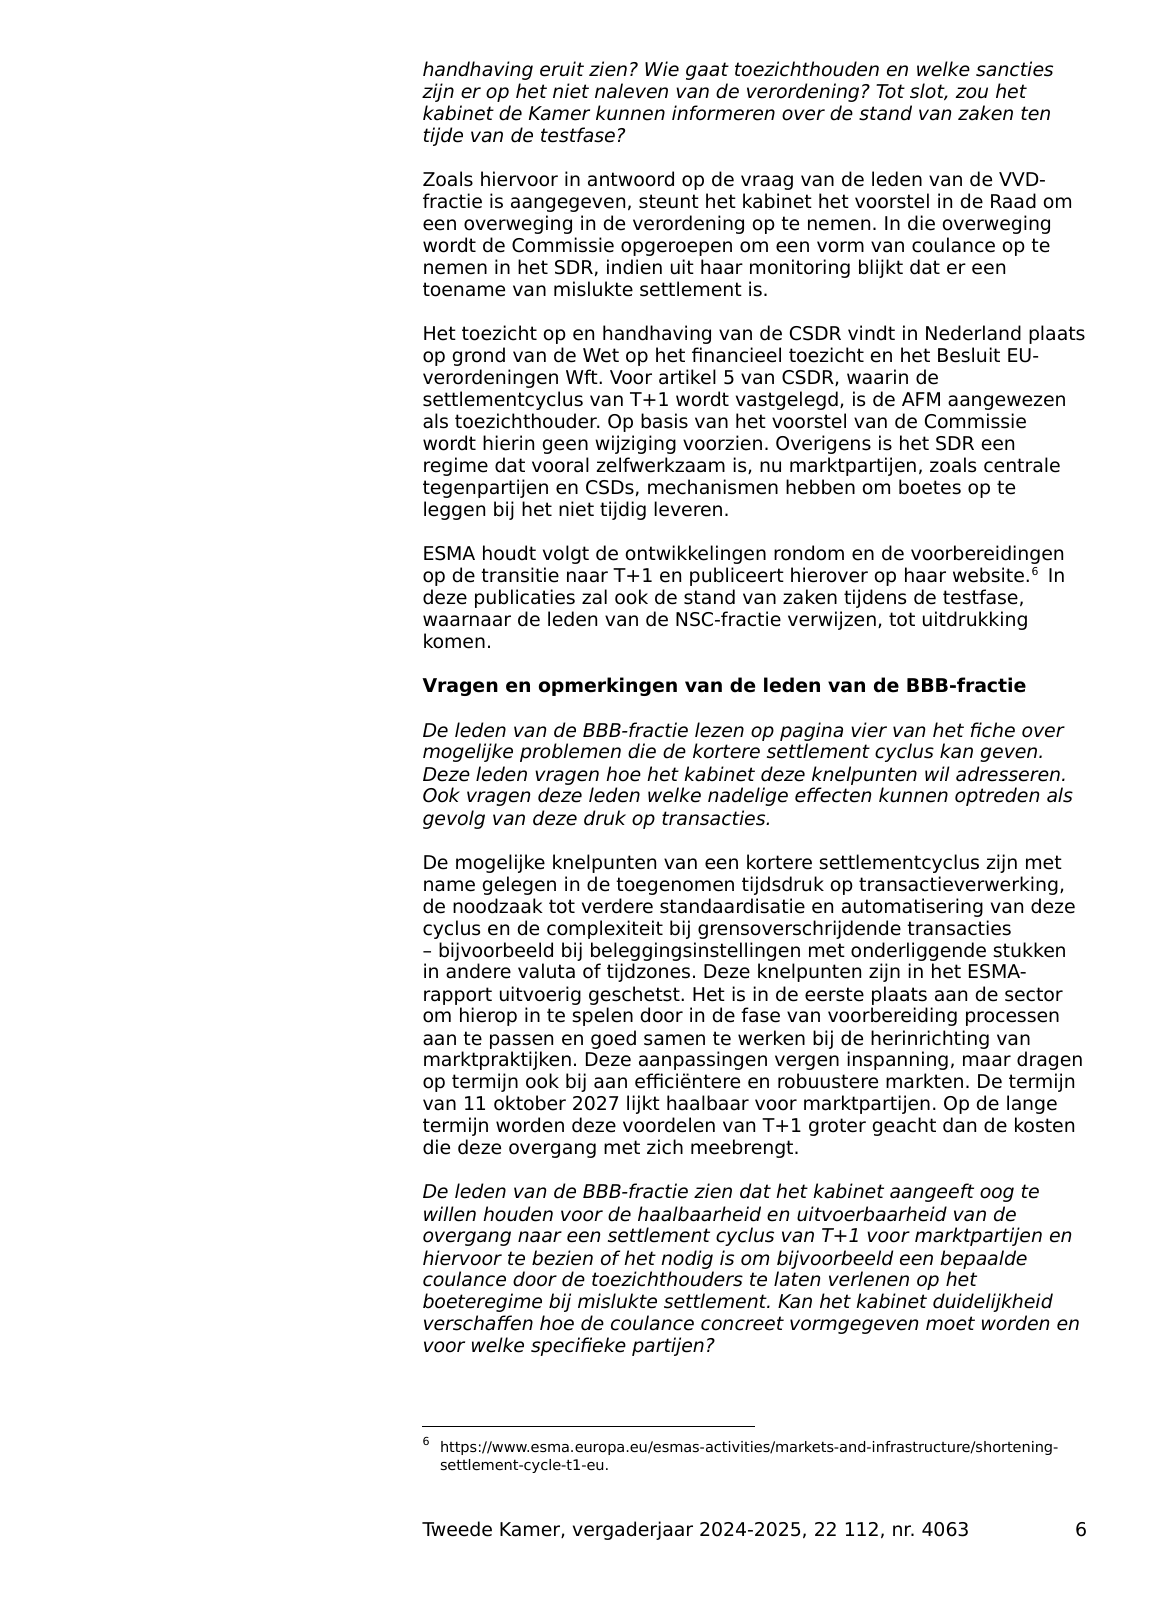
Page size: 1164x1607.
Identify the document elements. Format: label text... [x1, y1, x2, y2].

text handhaving eruit zien? Wie gaat toezichthouden en welke sancties zijn er op het niet naleven van de verordening? Tot slot, zou het kabinet de Kamer kunnen informeren over de stand van zaken ten tijde van de testfase? [422, 59, 1087, 147]
text De leden van de BBB-fractie zien dat het kabinet aangeeft oog te willen houden voor de haalbaarheid en uitvoerbaarheid van de overgang naar een settlement cyclus van T+1 voor marktpartijen en hiervoor te bezien of het nodig is om bijvoorbeeld een bepaalde coulance door de toezichthouders te laten verlenen op het boeteregime bij mislukte settlement. Kan het kabinet duidelijkheid verschaffen hoe de coulance concreet vormgegeven moet worden en voor welke specifieke partijen? [422, 1181, 1087, 1357]
subtitle Vragen en opmerkingen van de leden van de BBB-fractie [422, 675, 1087, 697]
text Zoals hiervoor in antwoord op de vraag van de leden van de VVD-fractie is aangegeven, steunt het kabinet het voorstel in de Raad om een overweging in de verordening op te nemen. In die overweging wordt de Commissie opgeroepen om een vorm van coulance op te nemen in het SDR, indien uit haar monitoring blijkt dat er een toename van mislukte settlement is. [422, 169, 1087, 301]
text De leden van de BBB-fractie lezen op pagina vier van het fiche over mogelijke problemen die de kortere settlement cyclus kan geven. Deze leden vragen hoe het kabinet deze knelpunten wil adresseren. Ook vragen deze leden welke nadelige effecten kunnen optreden als gevolg van deze druk op transacties. [422, 719, 1087, 829]
text Het toezicht op en handhaving van de CSDR vindt in Nederland plaats op grond van de Wet op het financieel toezicht en het Besluit EU-verordeningen Wft. Voor artikel 5 van CSDR, waarin de settlementcyclus van T+1 wordt vastgelegd, is de AFM aangewezen als toezichthouder. Op basis van het voorstel van de Commissie wordt hierin geen wijziging voorzien. Overigens is het SDR een regime dat vooral zelfwerkzaam is, nu marktpartijen, zoals centrale tegenpartijen en CSDs, mechanismen hebben om boetes op te leggen bij het niet tijdig leveren. [422, 323, 1087, 521]
text https://www.esma.europa.eu/esmas-activities/markets-and-infrastructure/shortening-settlement-cycle-t1-eu. [422, 1435, 1087, 1474]
text De mogelijke knelpunten van een kortere settlementcyclus zijn met name gelegen in de toegenomen tijdsdruk op transactieverwerking, de noodzaak tot verdere standaardisatie en automatisering van deze cyclus en de complexiteit bij grensoverschrijdende transacties – bijvoorbeeld bij beleggingsinstellingen met onderliggende stukken in andere valuta of tijdzones. Deze knelpunten zijn in het ESMA-rapport uitvoerig geschetst. Het is in de eerste plaats aan de sector om hierop in te spelen door in de fase van voorbereiding processen aan te passen en goed samen te werken bij de herinrichting van marktpraktijken. Deze aanpassingen vergen inspanning, maar dragen op termijn ook bij aan efficiëntere en robuustere markten. De termijn van 11 oktober 2027 lijkt haalbaar voor marktpartijen. Op de lange termijn worden deze voordelen van T+1 groter geacht dan de kosten die deze overgang met zich meebrengt. [422, 852, 1087, 1159]
text ESMA houdt volgt de ontwikkelingen rondom en de voorbereidingen op de transitie naar T+1 en publiceert hierover op haar website. In deze publicaties zal ook de stand van zaken tijdens de testfase, waarnaar de leden van de NSC-fractie verwijzen, tot uitdrukking komen. [422, 543, 1087, 653]
